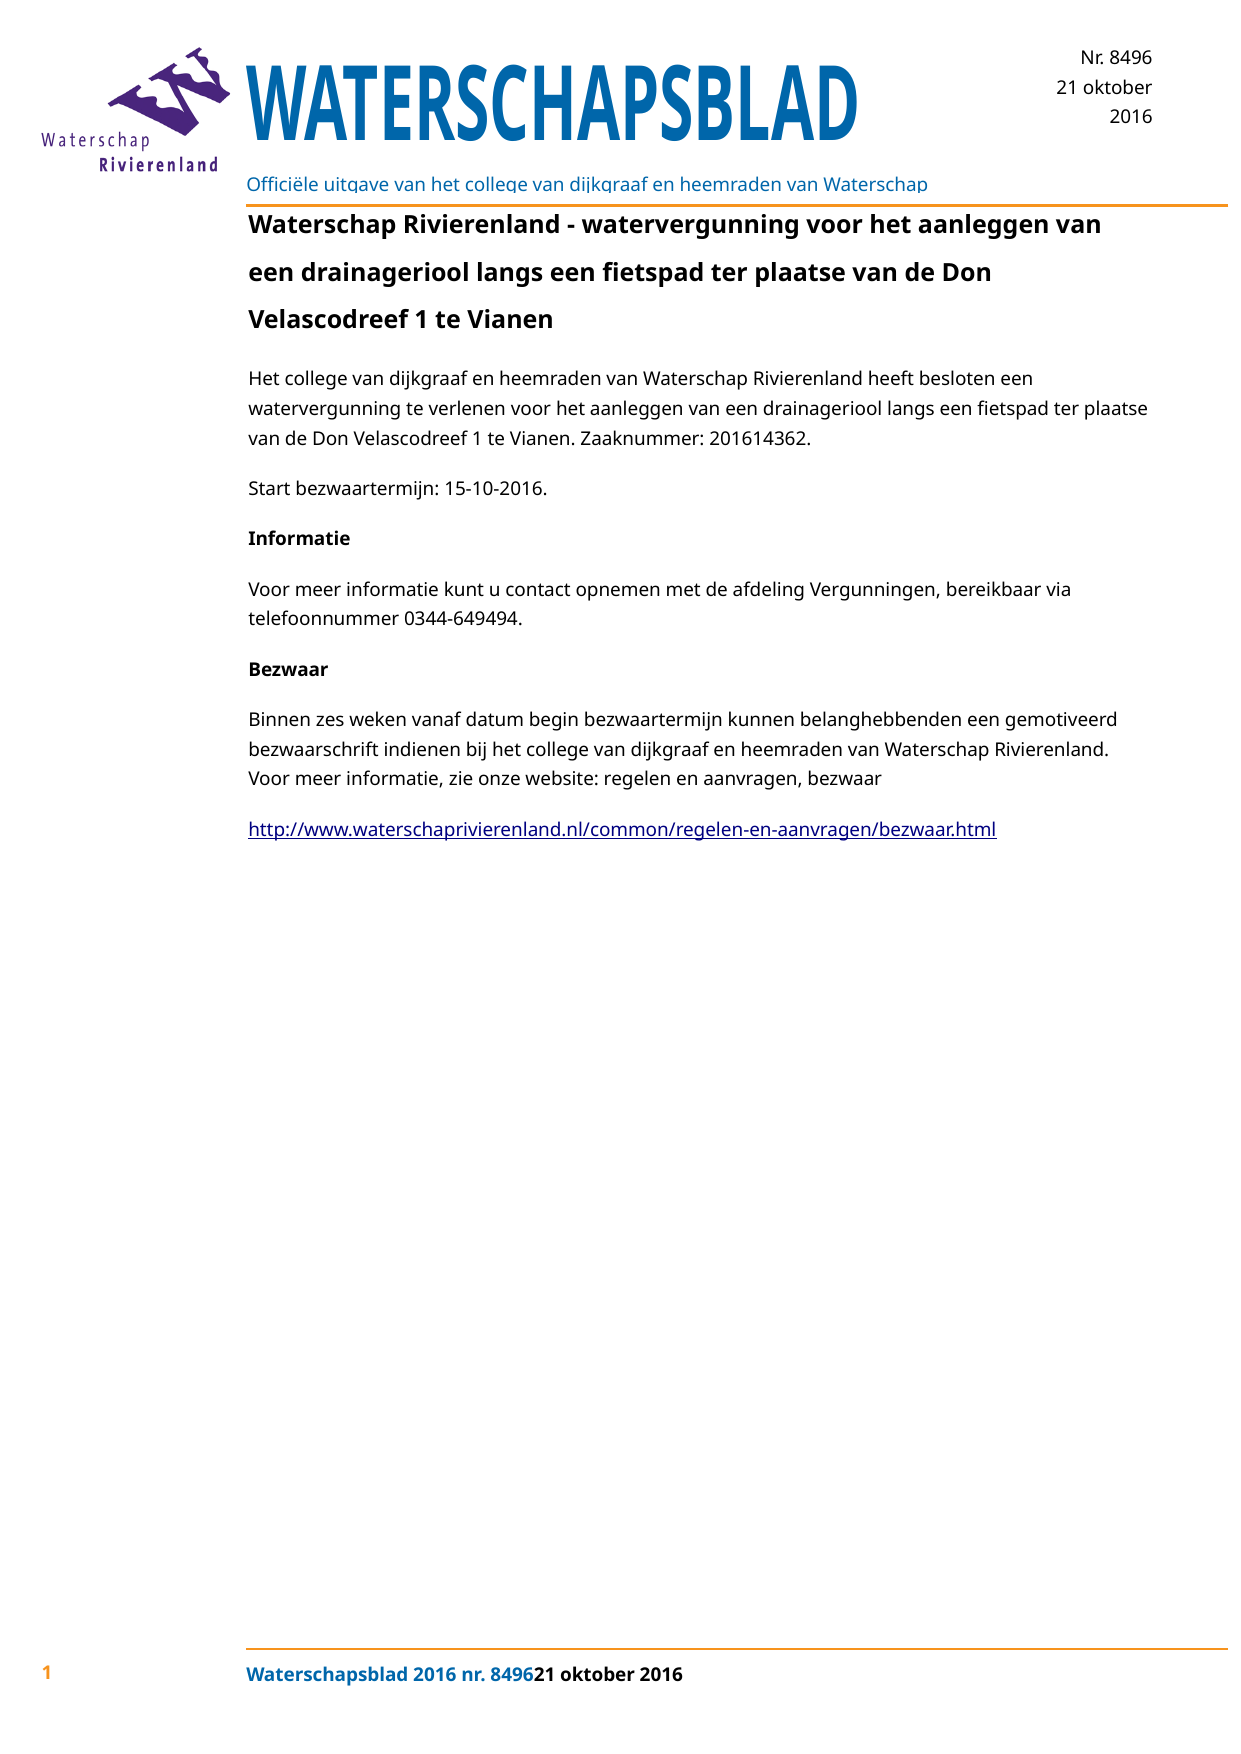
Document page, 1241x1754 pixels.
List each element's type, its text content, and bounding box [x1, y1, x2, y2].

text Bezwaar [248, 656, 1152, 682]
text Waterschap Rivierenland - watervergunning voor het aanleggen van een drainageriool langs een fietspad ter plaatse van de Don Velascodreef 1 te Vianen [248, 207, 1152, 336]
picture [41, 47, 231, 172]
text Start bezwaartermijn: 15-10-2016. [248, 475, 1152, 501]
text Binnen zes weken vanaf datum begin bezwaartermijn kunnen belanghebbenden een gemotiveerd bezwaarschrift indienen bij het college van dijkgraaf en heemraden van Waterschap Rivierenland. Voor meer informatie, zie onze website: regelen en aanvragen, bezwaar [248, 706, 1152, 791]
text Informatie [248, 526, 1152, 551]
text Het college van dijkgraaf en heemraden van Waterschap Rivierenland heeft besloten een watervergunning te verlenen voor het aanleggen van een drainageriool langs een fietspad ter plaatse van de Don Velascodreef 1 te Vianen. Zaaknummer: 201614362. [248, 366, 1152, 450]
text http://www.waterschaprivierenland.nl/common/regelen-en-aanvragen/bezwaar.html [248, 816, 1152, 842]
text Voor meer informatie kunt u contact opnemen met de afdeling Vergunningen, bereikbaar via telefoonnummer 0344-649494. [248, 576, 1152, 631]
